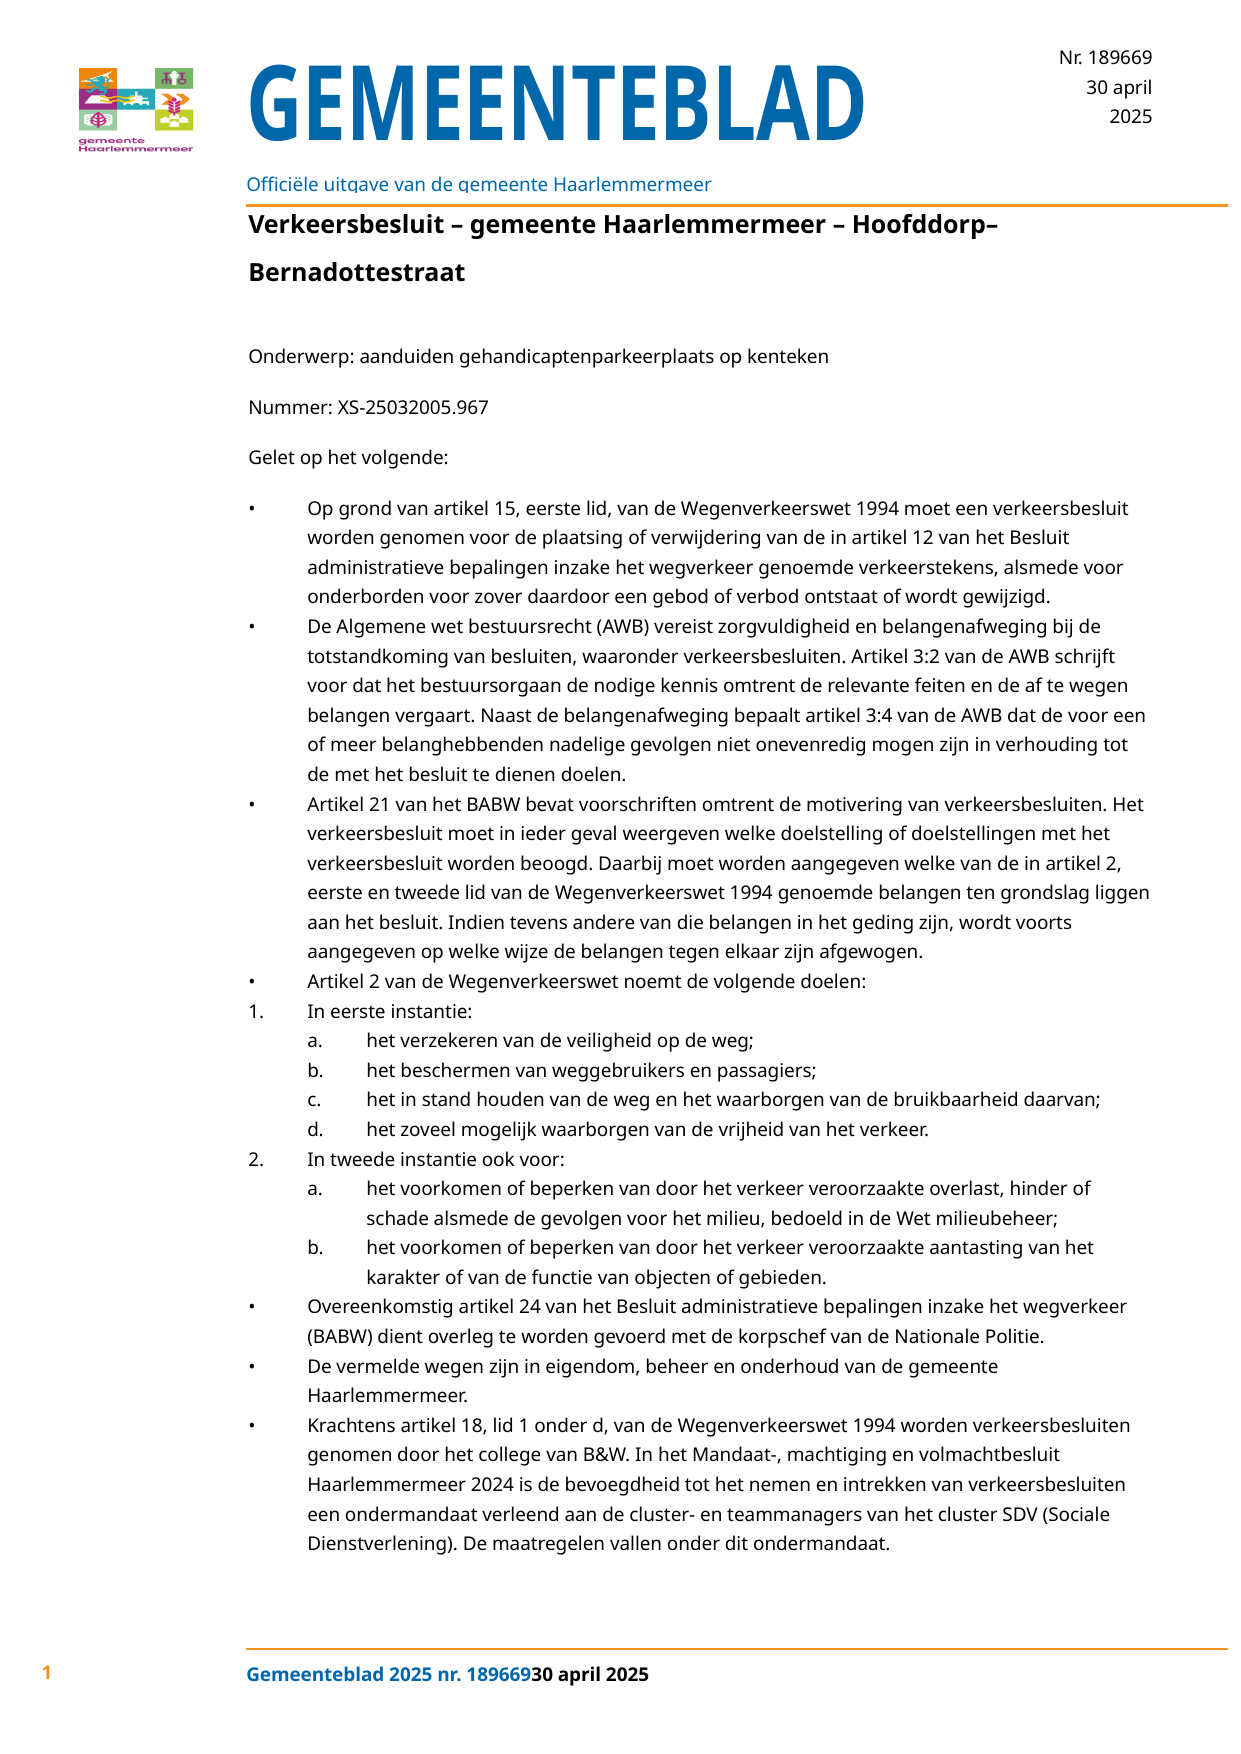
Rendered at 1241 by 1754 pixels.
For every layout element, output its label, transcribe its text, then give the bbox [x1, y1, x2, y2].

text Gelet op het volgende: [248, 444, 1152, 470]
list het voorkomen of beperken van door het verkeer veroorzaakte aantasting van het karakter of van de functie van objecten of gebieden. [307, 1234, 1152, 1290]
list Artikel 21 van het BABW bevat voorschriften omtrent de motivering van verkeersbesluiten. Het verkeersbesluit moet in ieder geval weergeven welke doelstelling of doelstellingen met het verkeersbesluit worden beoogd. Daarbij moet worden aangegeven welke van de in artikel 2, eerste en tweede lid van de Wegenverkeerswet 1994 genoemde belangen ten grondslag liggen aan het besluit. Indien tevens andere van die belangen in het geding zijn, wordt voorts aangegeven op welke wijze de belangen tegen elkaar zijn afgewogen. [248, 791, 1152, 964]
list het zoveel mogelijk waarborgen van de vrijheid van het verkeer. [307, 1116, 1152, 1142]
text Onderwerp: aanduiden gehandicaptenparkeerplaats op kenteken [248, 344, 1152, 369]
list De vermelde wegen zijn in eigendom, beheer en onderhoud van de gemeente Haarlemmermeer. [248, 1353, 1152, 1408]
list Op grond van artikel 15, eerste lid, van de Wegenverkeerswet 1994 moet een verkeersbesluit worden genomen voor de plaatsing of verwijdering van de in artikel 12 van het Besluit administratieve bepalingen inzake het wegverkeer genoemde verkeerstekens, alsmede voor onderborden voor zover daardoor een gebod of verbod ontstaat of wordt gewijzigd. [248, 495, 1152, 609]
list het in stand houden van de weg en het waarborgen van de bruikbaarheid daarvan; [307, 1087, 1152, 1112]
text Nummer: XS-25032005.967 [248, 394, 1152, 420]
picture [41, 47, 231, 172]
list het verzekeren van de veiligheid op de weg; [307, 1027, 1152, 1053]
list Artikel 2 van de Wegenverkeerswet noemt de volgende doelen: [248, 968, 1152, 994]
list De Algemene wet bestuursrecht (AWB) vereist zorgvuldigheid en belangenafweging bij de totstandkoming van besluiten, waaronder verkeersbesluiten. Artikel 3:2 van de AWB schrijft voor dat het bestuursorgaan de nodige kennis omtrent de relevante feiten en de af te wegen belangen vergaart. Naast de belangenafweging bepaalt artikel 3:4 van de AWB dat de voor een of meer belanghebbenden nadelige gevolgen niet onevenredig mogen zijn in verhouding tot de met het besluit te dienen doelen. [248, 613, 1152, 787]
text Verkeersbesluit – gemeente Haarlemmermeer – Hoofddorp– Bernadottestraat [248, 207, 1152, 288]
list Overeenkomstig artikel 24 van het Besluit administratieve bepalingen inzake het wegverkeer (BABW) dient overleg te worden gevoerd met de korpschef van de Nationale Politie. [248, 1294, 1152, 1349]
list het beschermen van weggebruikers en passagiers; [307, 1057, 1152, 1083]
list Krachtens artikel 18, lid 1 onder d, van de Wegenverkeerswet 1994 worden verkeersbesluiten genomen door het college van B&W. In het Mandaat-, machtiging en volmachtbesluit Haarlemmermeer 2024 is de bevoegdheid tot het nemen en intrekken van verkeersbesluiten een ondermandaat verleend aan de cluster- en teammanagers van het cluster SDV (Sociale Dienstverlening). De maatregelen vallen onder dit ondermandaat. [248, 1412, 1152, 1556]
list In eerste instantie: [248, 998, 1152, 1023]
list het voorkomen of beperken van door het verkeer veroorzaakte overlast, hinder of schade alsmede de gevolgen voor het milieu, bedoeld in de Wet milieubeheer; [307, 1175, 1152, 1231]
list In tweede instantie ook voor: [248, 1146, 1152, 1171]
